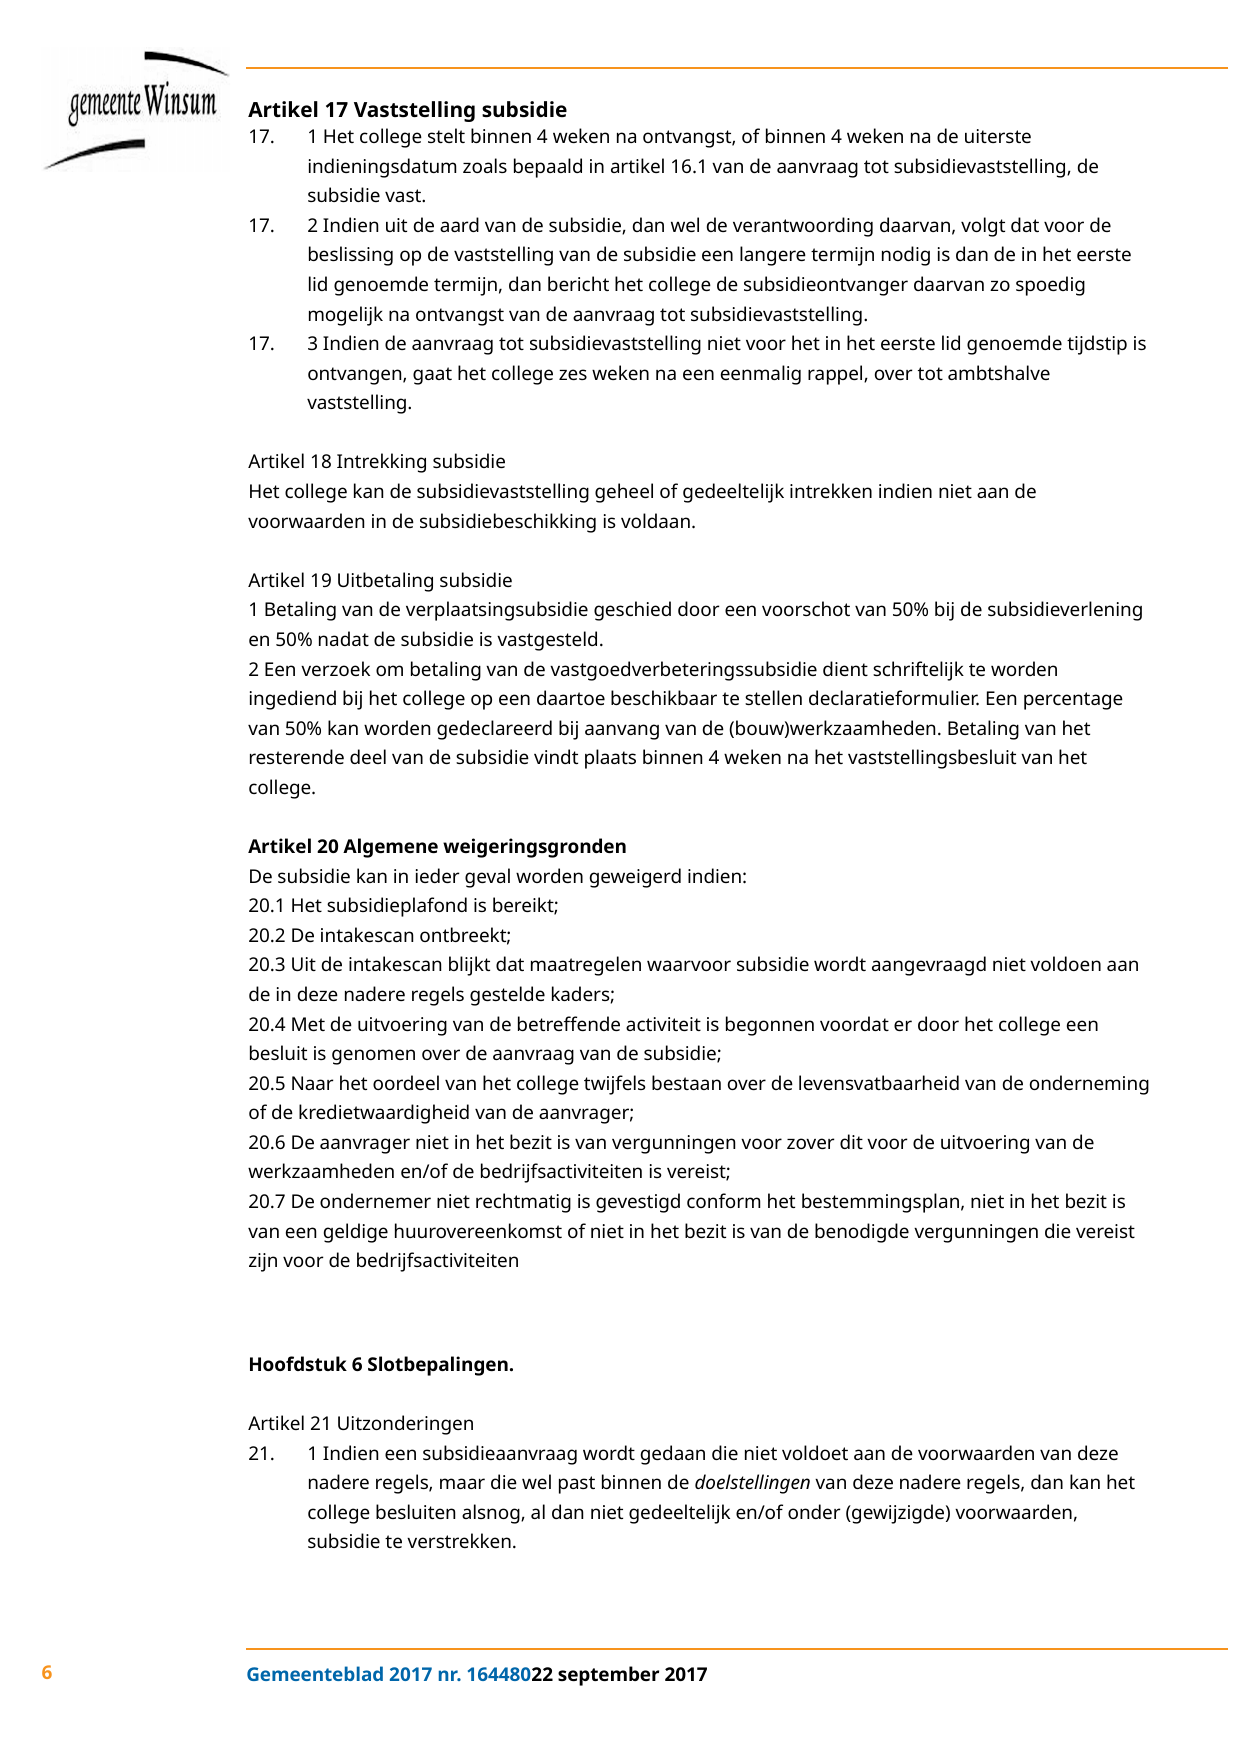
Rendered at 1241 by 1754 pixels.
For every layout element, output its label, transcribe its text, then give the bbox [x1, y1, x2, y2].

text 20.3 Uit de intakescan blijkt dat maatregelen waarvoor subsidie wordt aangevraagd niet voldoen aan de in deze nadere regels gestelde kaders; [248, 952, 1152, 1007]
list 3 Indien de aanvraag tot subsidievaststelling niet voor het in het eerste lid genoemde tijdstip is ontvangen, gaat het college zes weken na een eenmalig rappel, over tot ambtshalve vaststelling. [248, 330, 1152, 415]
text Artikel 18 Intrekking subsidie [248, 449, 1152, 474]
text Artikel 21 Uitzonderingen [248, 1410, 1152, 1436]
list 2 Indien uit de aard van de subsidie, dan wel de verantwoording daarvan, volgt dat voor de beslissing op de vaststelling van de subsidie een langere termijn nodig is dan de in het eerste lid genoemde termijn, dan bericht het college de subsidieontvanger daarvan zo spoedig mogelijk na ontvangst van de aanvraag tot subsidievaststelling. [248, 212, 1152, 326]
text Artikel 17 Vaststelling subsidie [248, 95, 1152, 123]
text 20.2 De intakescan ontbreekt; [248, 922, 1152, 948]
text 20.7 De ondernemer niet rechtmatig is gevestigd conform het bestemmingsplan, niet in het bezit is van een geldige huurovereenkomst of niet in het bezit is van de benodigde vergunningen die vereist zijn voor de bedrijfsactiviteiten [248, 1188, 1152, 1273]
text Artikel 20 Algemene weigeringsgronden [248, 833, 1152, 859]
text Hoofdstuk 6 Slotbepalingen. [248, 1351, 1152, 1377]
text Artikel 19 Uitbetaling subsidie [248, 567, 1152, 593]
text 20.4 Met de uitvoering van de betreffende activiteit is begonnen voordat er door het college een besluit is genomen over de aanvraag van de subsidie; [248, 1011, 1152, 1066]
text 20.6 De aanvrager niet in het bezit is van vergunningen voor zover dit voor de uitvoering van de werkzaamheden en/of de bedrijfsactiviteiten is vereist; [248, 1129, 1152, 1184]
text 2 Een verzoek om betaling van de vastgoedverbeteringssubsidie dient schriftelijk te worden ingediend bij het college op een daartoe beschikbaar te stellen declaratieformulier. Een percentage van 50% kan worden gedeclareerd bij aanvang van de (bouw)werkzaamheden. Betaling van het resterende deel van de subsidie vindt plaats binnen 4 weken na het vaststellingsbesluit van het college. [248, 656, 1152, 800]
text De subsidie kan in ieder geval worden geweigerd indien: [248, 863, 1152, 888]
text 20.1 Het subsidieplafond is bereikt; [248, 892, 1152, 918]
list 1 Het college stelt binnen 4 weken na ontvangst, of binnen 4 weken na de uiterste indieningsdatum zoals bepaald in artikel 16.1 van de aanvraag tot subsidievaststelling, de subsidie vast. [248, 123, 1152, 208]
text 20.5 Naar het oordeel van het college twijfels bestaan over de levensvatbaarheid van de onderneming of de kredietwaardigheid van de aanvrager; [248, 1070, 1152, 1125]
text Het college kan de subsidievaststelling geheel of gedeeltelijk intrekken indien niet aan de voorwaarden in de subsidiebeschikking is voldaan. [248, 478, 1152, 533]
list 1 Indien een subsidieaanvraag wordt gedaan die niet voldoet aan de voorwaarden van deze nadere regels, maar die wel past binnen de doelstellingen van deze nadere regels, dan kan het college besluiten alsnog, al dan niet gedeeltelijk en/of onder (gewijzigde) voorwaarden, subsidie te verstrekken. [248, 1440, 1152, 1554]
picture [41, 47, 231, 172]
text 1 Betaling van de verplaatsingsubsidie geschied door een voorschot van 50% bij de subsidieverlening en 50% nadat de subsidie is vastgesteld. [248, 597, 1152, 652]
